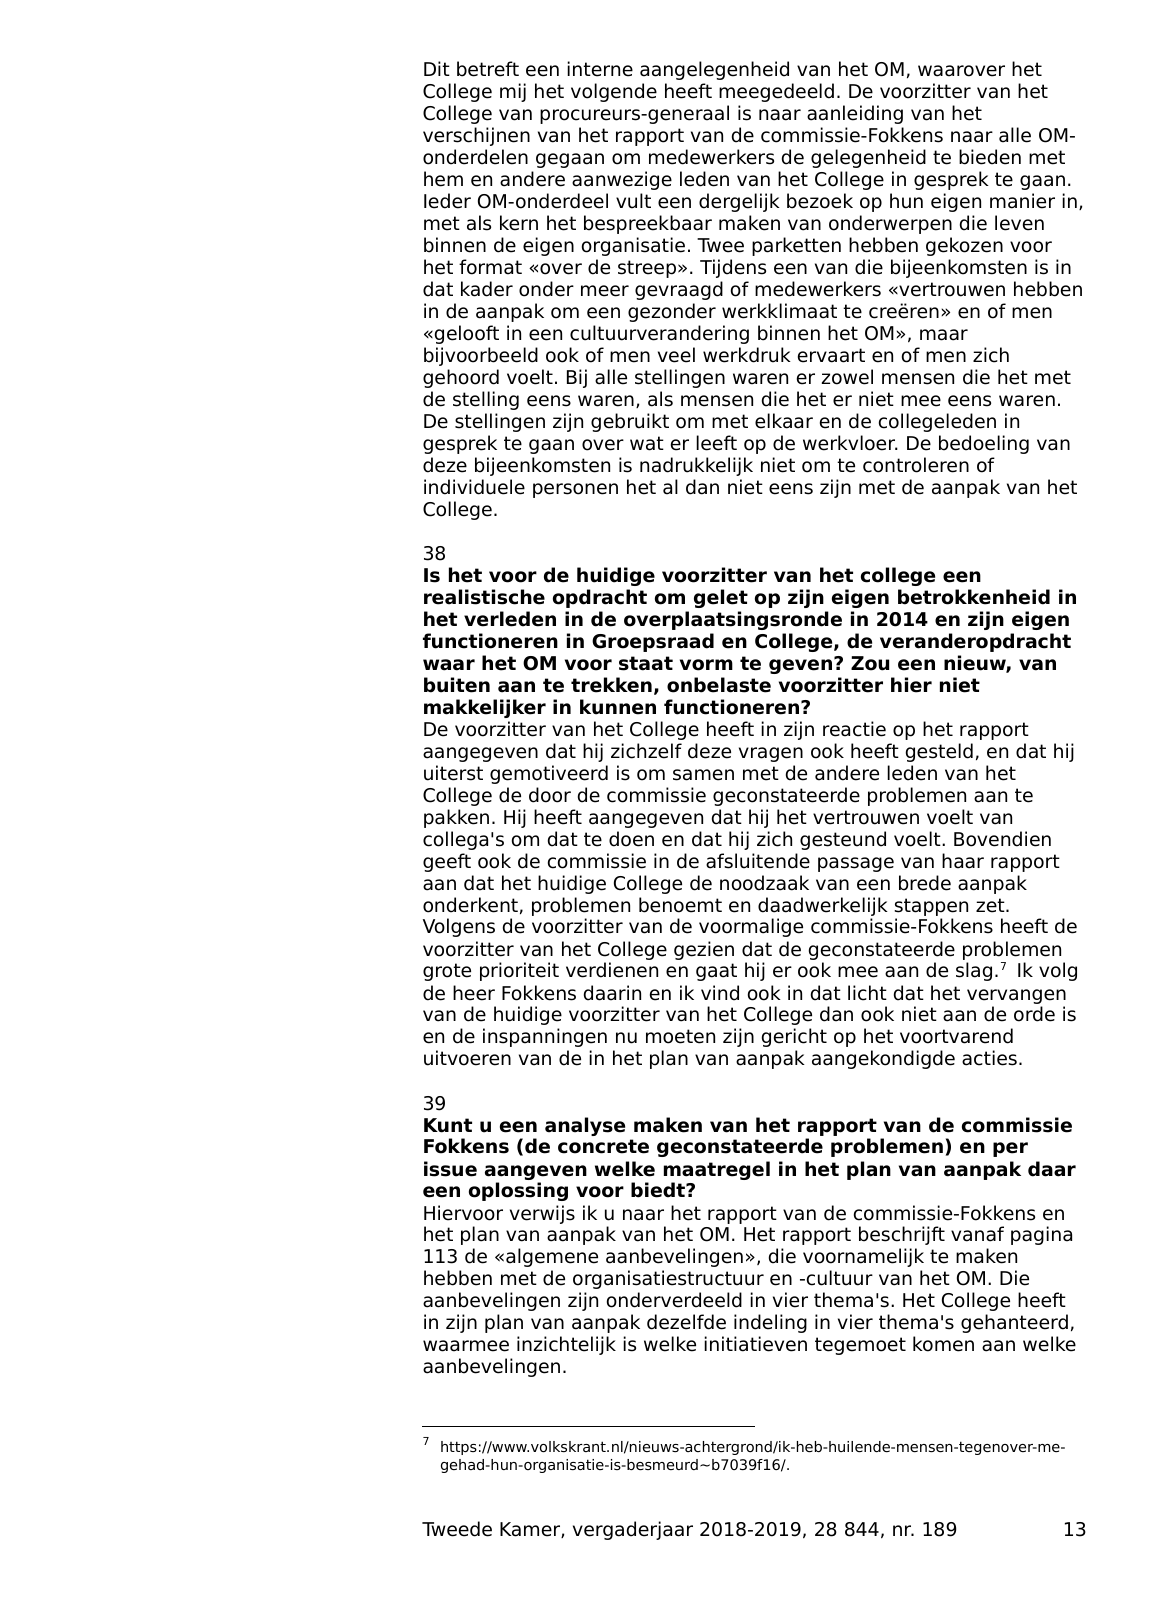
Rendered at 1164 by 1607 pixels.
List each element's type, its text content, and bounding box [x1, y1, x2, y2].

text Dit betreft een interne aangelegenheid van het OM, waarover het College mij het volgende heeft meegedeeld. De voorzitter van het College van procureurs-generaal is naar aanleiding van het verschijnen van het rapport van de commissie-Fokkens naar alle OM-onderdelen gegaan om medewerkers de gelegenheid te bieden met hem en andere aanwezige leden van het College in gesprek te gaan. Ieder OM-onderdeel vult een dergelijk bezoek op hun eigen manier in, met als kern het bespreekbaar maken van onderwerpen die leven binnen de eigen organisatie. Twee parketten hebben gekozen voor het format «over de streep». Tijdens een van die bijeenkomsten is in dat kader onder meer gevraagd of medewerkers «vertrouwen hebben in de aanpak om een gezonder werkklimaat te creëren» en of men «gelooft in een cultuurverandering binnen het OM», maar bijvoorbeeld ook of men veel werkdruk ervaart en of men zich gehoord voelt. Bij alle stellingen waren er zowel mensen die het met de stelling eens waren, als mensen die het er niet mee eens waren. De stellingen zijn gebruikt om met elkaar en de collegeleden in gesprek te gaan over wat er leeft op de werkvloer. De bedoeling van deze bijeenkomsten is nadrukkelijk niet om te controleren of individuele personen het al dan niet eens zijn met de aanpak van het College. [422, 59, 1087, 521]
text https://www.volkskrant.nl/nieuws-achtergrond/ik-heb-huilende-mensen-tegenover-me-gehad-hun-organisatie-is-besmeurd~b7039f16/. [422, 1435, 1087, 1474]
text De voorzitter van het College heeft in zijn reactie op het rapport aangegeven dat hij zichzelf deze vragen ook heeft gesteld, en dat hij uiterst gemotiveerd is om samen met de andere leden van het College de door de commissie geconstateerde problemen aan te pakken. Hij heeft aangegeven dat hij het vertrouwen voelt van collega's om dat te doen en dat hij zich gesteund voelt. Bovendien geeft ook de commissie in de afsluitende passage van haar rapport aan dat het huidige College de noodzaak van een brede aanpak onderkent, problemen benoemt en daadwerkelijk stappen zet. Volgens de voorzitter van de voormalige commissie-Fokkens heeft de voorzitter van het College gezien dat de geconstateerde problemen grote prioriteit verdienen en gaat hij er ook mee aan de slag. Ik volg de heer Fokkens daarin en ik vind ook in dat licht dat het vervangen van de huidige voorzitter van het College dan ook niet aan de orde is en de inspanningen nu moeten zijn gericht op het voortvarend uitvoeren van de in het plan van aanpak aangekondigde acties. [422, 719, 1087, 1070]
text 39 [422, 1092, 1087, 1114]
text Is het voor de huidige voorzitter van het college een realistische opdracht om gelet op zijn eigen betrokkenheid in het verleden in de overplaatsingsronde in 2014 en zijn eigen functioneren in Groepsraad en College, de veranderopdracht waar het OM voor staat vorm te geven? Zou een nieuw, van buiten aan te trekken, onbelaste voorzitter hier niet makkelijker in kunnen functioneren? [422, 565, 1087, 719]
text 38 [422, 543, 1087, 565]
text Kunt u een analyse maken van het rapport van de commissie Fokkens (de concrete geconstateerde problemen) en per issue aangeven welke maatregel in het plan van aanpak daar een oplossing voor biedt? [422, 1114, 1087, 1202]
text Hiervoor verwijs ik u naar het rapport van de commissie-Fokkens en het plan van aanpak van het OM. Het rapport beschrijft vanaf pagina 113 de «algemene aanbevelingen», die voornamelijk te maken hebben met de organisatiestructuur en -cultuur van het OM. Die aanbevelingen zijn onderverdeeld in vier thema's. Het College heeft in zijn plan van aanpak dezelfde indeling in vier thema's gehanteerd, waarmee inzichtelijk is welke initiatieven tegemoet komen aan welke aanbevelingen. [422, 1202, 1087, 1378]
